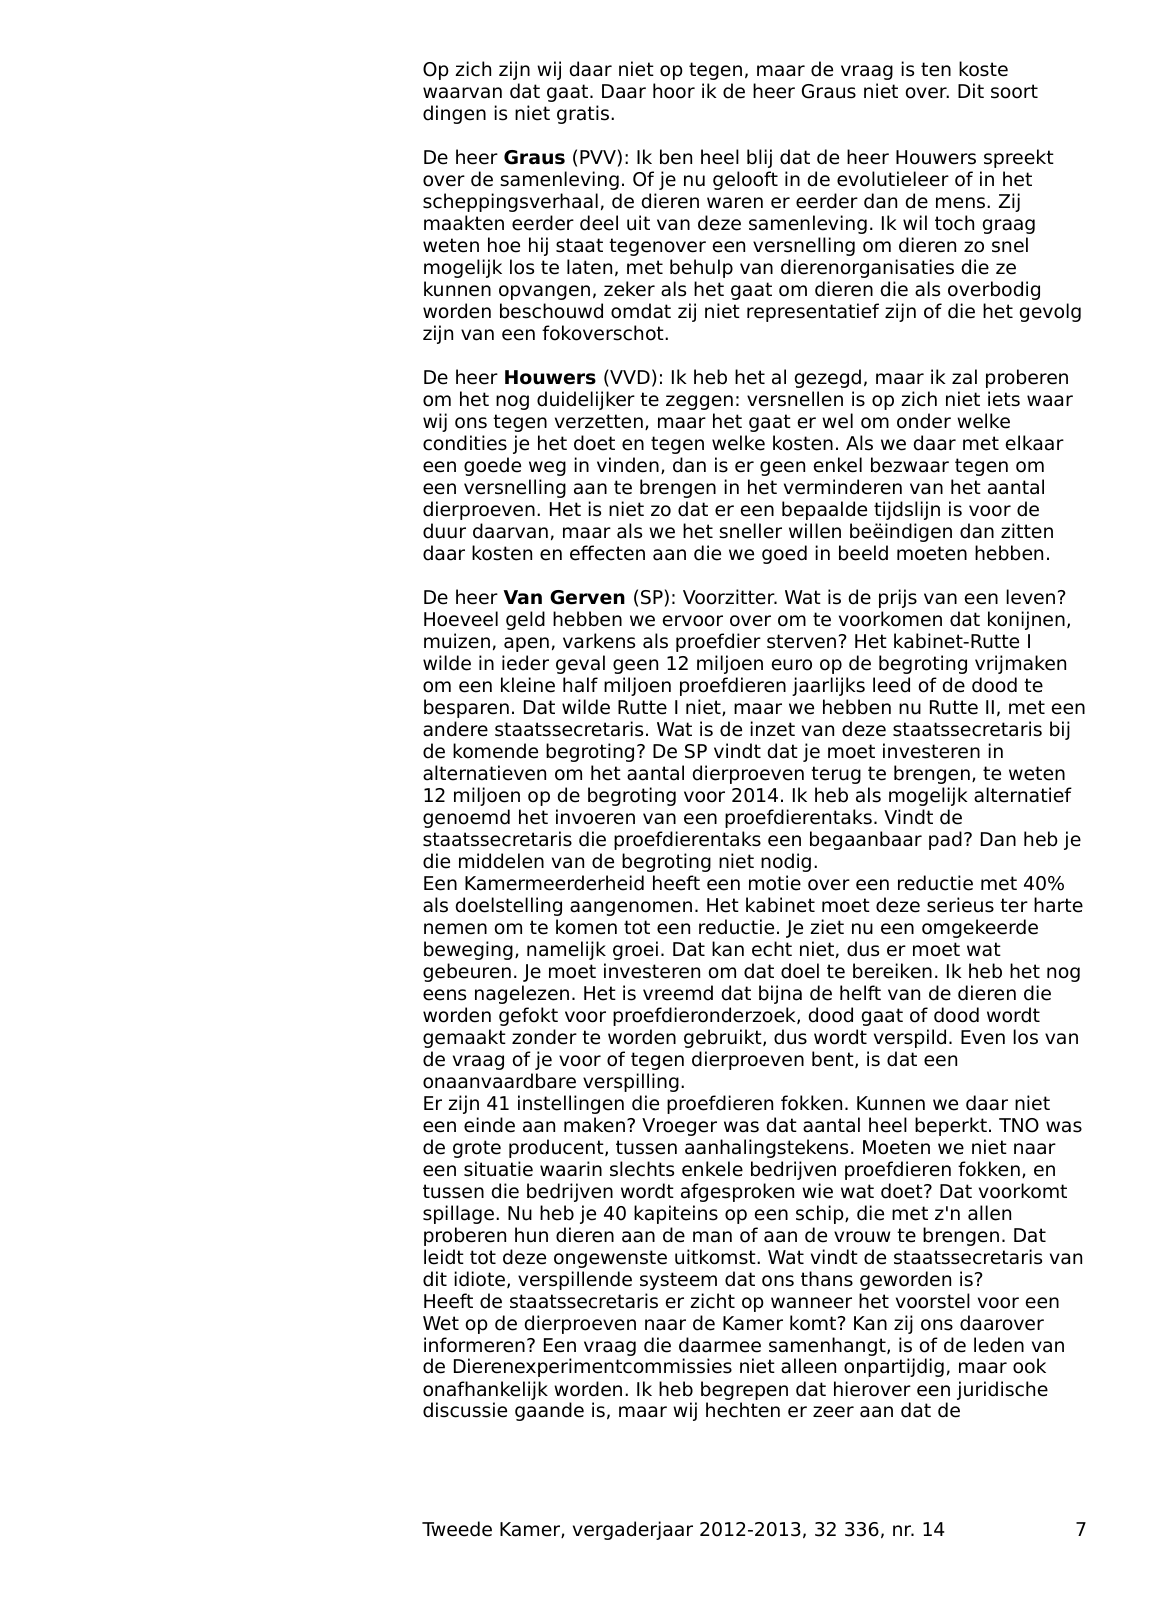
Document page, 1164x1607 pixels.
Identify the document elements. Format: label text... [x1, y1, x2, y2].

text Op zich zijn wij daar niet op tegen, maar de vraag is ten koste waarvan dat gaat. Daar hoor ik de heer Graus niet over. Dit soort dingen is niet gratis. [422, 59, 1087, 125]
text Er zijn 41 instellingen die proefdieren fokken. Kunnen we daar niet een einde aan maken? Vroeger was dat aantal heel beperkt. TNO was de grote producent, tussen aanhalingstekens. Moeten we niet naar een situatie waarin slechts enkele bedrijven proefdieren fokken, en tussen die bedrijven wordt afgesproken wie wat doet? Dat voorkomt spillage. Nu heb je 40 kapiteins op een schip, die met z'n allen proberen hun dieren aan de man of aan de vrouw te brengen. Dat leidt tot deze ongewenste uitkomst. Wat vindt de staatssecretaris van dit idiote, verspillende systeem dat ons thans geworden is? [422, 1093, 1087, 1291]
text De heer Van Gerven (SP): Voorzitter. Wat is de prijs van een leven? Hoeveel geld hebben we ervoor over om te voorkomen dat konijnen, muizen, apen, varkens als proefdier sterven? Het kabinet-Rutte I wilde in ieder geval geen 12 miljoen euro op de begroting vrijmaken om een kleine half miljoen proefdieren jaarlijks leed of de dood te besparen. Dat wilde Rutte I niet, maar we hebben nu Rutte II, met een andere staatssecretaris. Wat is de inzet van deze staatssecretaris bij de komende begroting? De SP vindt dat je moet investeren in alternatieven om het aantal dierproeven terug te brengen, te weten 12 miljoen op de begroting voor 2014. Ik heb als mogelijk alternatief genoemd het invoeren van een proefdierentaks. Vindt de staatssecretaris die proefdierentaks een begaanbaar pad? Dan heb je die middelen van de begroting niet nodig. [422, 587, 1087, 873]
text De heer Graus (PVV): Ik ben heel blij dat de heer Houwers spreekt over de samenleving. Of je nu gelooft in de evolutieleer of in het scheppingsverhaal, de dieren waren er eerder dan de mens. Zij maakten eerder deel uit van deze samenleving. Ik wil toch graag weten hoe hij staat tegenover een versnelling om dieren zo snel mogelijk los te laten, met behulp van dierenorganisaties die ze kunnen opvangen, zeker als het gaat om dieren die als overbodig worden beschouwd omdat zij niet representatief zijn of die het gevolg zijn van een fokoverschot. [422, 147, 1087, 345]
text Een Kamermeerderheid heeft een motie over een reductie met 40% als doelstelling aangenomen. Het kabinet moet deze serieus ter harte nemen om te komen tot een reductie. Je ziet nu een omgekeerde beweging, namelijk groei. Dat kan echt niet, dus er moet wat gebeuren. Je moet investeren om dat doel te bereiken. Ik heb het nog eens nagelezen. Het is vreemd dat bijna de helft van de dieren die worden gefokt voor proefdieronderzoek, dood gaat of dood wordt gemaakt zonder te worden gebruikt, dus wordt verspild. Even los van de vraag of je voor of tegen dierproeven bent, is dat een onaanvaardbare verspilling. [422, 873, 1087, 1093]
text De heer Houwers (VVD): Ik heb het al gezegd, maar ik zal proberen om het nog duidelijker te zeggen: versnellen is op zich niet iets waar wij ons tegen verzetten, maar het gaat er wel om onder welke condities je het doet en tegen welke kosten. Als we daar met elkaar een goede weg in vinden, dan is er geen enkel bezwaar tegen om een versnelling aan te brengen in het verminderen van het aantal dierproeven. Het is niet zo dat er een bepaalde tijdslijn is voor de duur daarvan, maar als we het sneller willen beëindigen dan zitten daar kosten en effecten aan die we goed in beeld moeten hebben. [422, 367, 1087, 565]
text Heeft de staatssecretaris er zicht op wanneer het voorstel voor een Wet op de dierproeven naar de Kamer komt? Kan zij ons daarover informeren? Een vraag die daarmee samenhangt, is of de leden van de Dierenexperimentcommissies niet alleen onpartijdig, maar ook onafhankelijk worden. Ik heb begrepen dat hierover een juridische discussie gaande is, maar wij hechten er zeer aan dat de [422, 1291, 1087, 1422]
